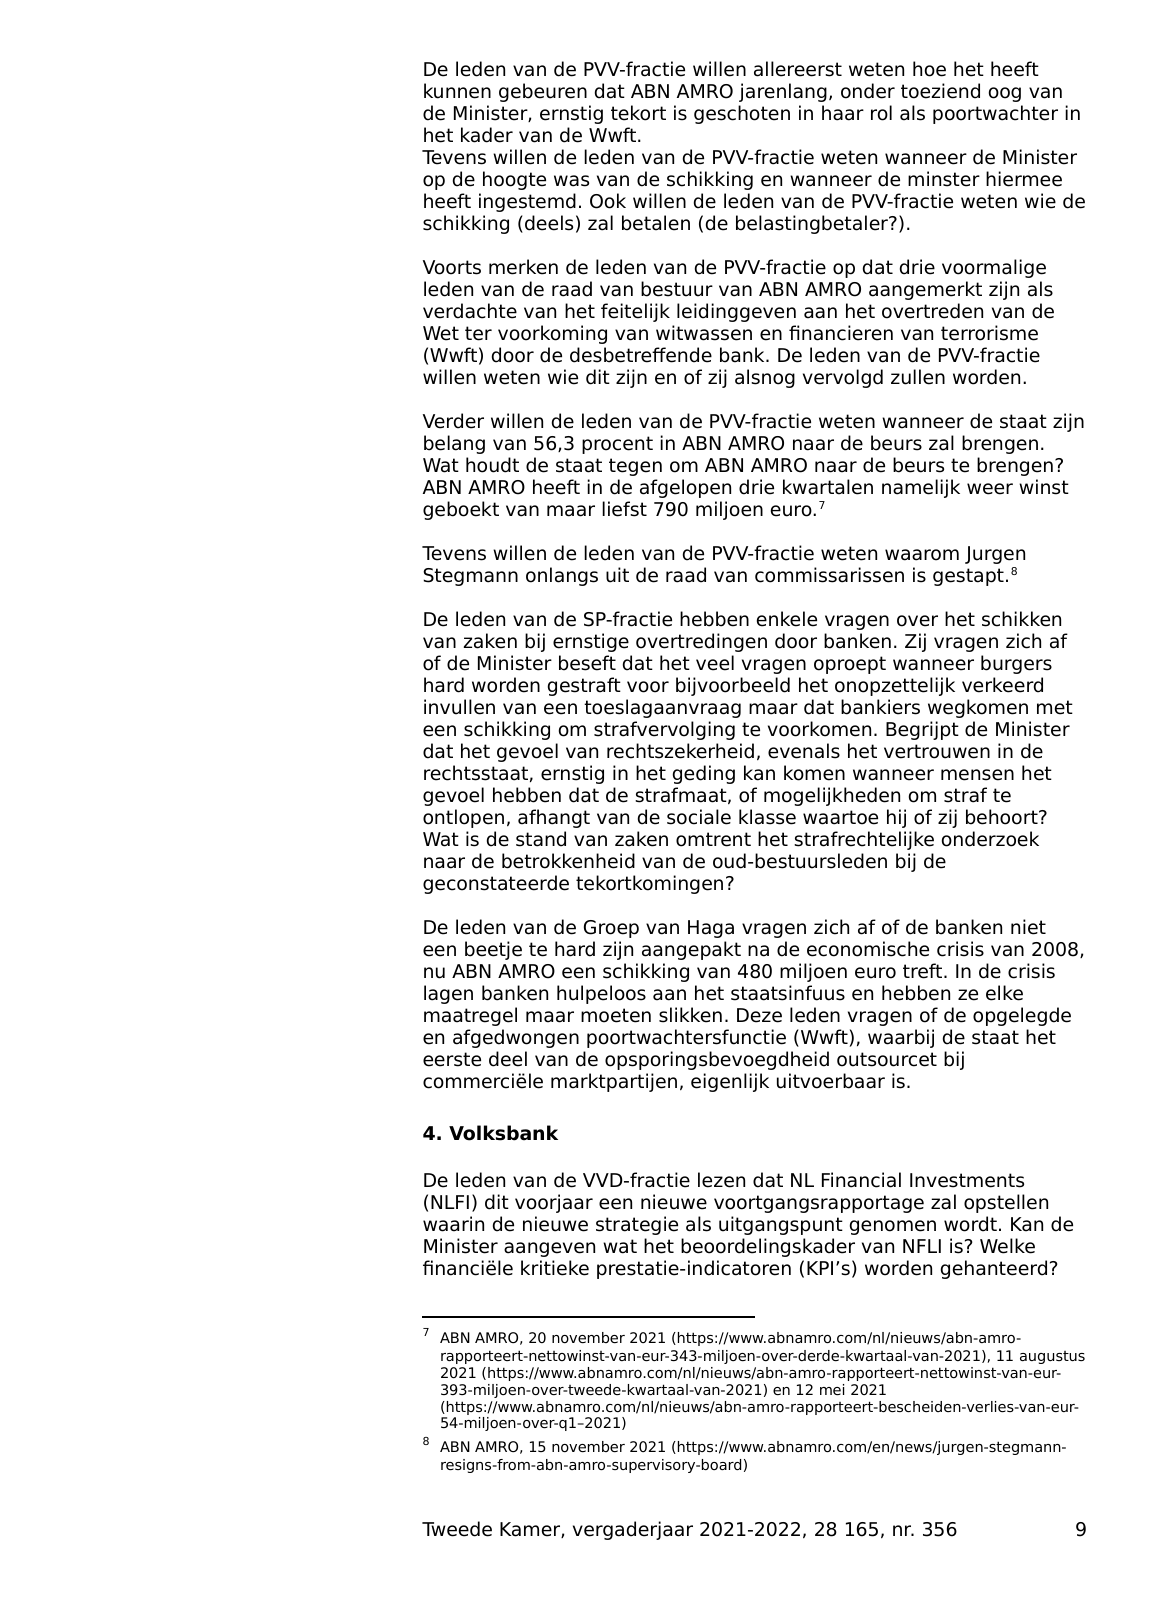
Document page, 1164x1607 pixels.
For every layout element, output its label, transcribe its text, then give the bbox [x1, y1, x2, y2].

text ABN AMRO, 15 november 2021 (https://www.abnamro.com/en/news/jurgen-stegmann-resigns-from-abn-amro-supervisory-board) [422, 1435, 1087, 1474]
text De leden van de VVD-fractie lezen dat NL Financial Investments (NLFI) dit voorjaar een nieuwe voortgangsrapportage zal opstellen waarin de nieuwe strategie als uitgangspunt genomen wordt. Kan de Minister aangeven wat het beoordelingskader van NFLI is? Welke financiële kritieke prestatie-indicatoren (KPI’s) worden gehanteerd? [422, 1170, 1087, 1280]
text ABN AMRO, 20 november 2021 (https://www.abnamro.com/nl/nieuws/abn-amro-rapporteert-nettowinst-van-eur-343-miljoen-over-derde-kwartaal-van-2021), 11 augustus 2021 (https://www.abnamro.com/nl/nieuws/abn-amro-rapporteert-nettowinst-van-eur-393-miljoen-over-tweede-kwartaal-van-2021) en 12 mei 2021 (https://www.abnamro.com/nl/nieuws/abn-amro-rapporteert-bescheiden-verlies-van-eur-54-miljoen-over-q1–2021) [422, 1326, 1087, 1432]
text Tevens willen de leden van de PVV-fractie weten wanneer de Minister op de hoogte was van de schikking en wanneer de minster hiermee heeft ingestemd. Ook willen de leden van de PVV-fractie weten wie de schikking (deels) zal betalen (de belastingbetaler?). [422, 147, 1087, 235]
text De leden van de PVV-fractie willen allereerst weten hoe het heeft kunnen gebeuren dat ABN AMRO jarenlang, onder toeziend oog van de Minister, ernstig tekort is geschoten in haar rol als poortwachter in het kader van de Wwft. [422, 59, 1087, 147]
subtitle 4. Volksbank [422, 1123, 1087, 1145]
text De leden van de Groep van Haga vragen zich af of de banken niet een beetje te hard zijn aangepakt na de economische crisis van 2008, nu ABN AMRO een schikking van 480 miljoen euro treft. In de crisis lagen banken hulpeloos aan het staatsinfuus en hebben ze elke maatregel maar moeten slikken. Deze leden vragen of de opgelegde en afgedwongen poortwachtersfunctie (Wwft), waarbij de staat het eerste deel van de opsporingsbevoegdheid outsourcet bij commerciële marktpartijen, eigenlijk uitvoerbaar is. [422, 917, 1087, 1093]
text Tevens willen de leden van de PVV-fractie weten waarom Jurgen Stegmann onlangs uit de raad van commissarissen is gestapt. [422, 543, 1087, 587]
text Voorts merken de leden van de PVV-fractie op dat drie voormalige leden van de raad van bestuur van ABN AMRO aangemerkt zijn als verdachte van het feitelijk leidinggeven aan het overtreden van de Wet ter voorkoming van witwassen en financieren van terrorisme (Wwft) door de desbetreffende bank. De leden van de PVV-fractie willen weten wie dit zijn en of zij alsnog vervolgd zullen worden. [422, 257, 1087, 389]
text De leden van de SP-fractie hebben enkele vragen over het schikken van zaken bij ernstige overtredingen door banken. Zij vragen zich af of de Minister beseft dat het veel vragen oproept wanneer burgers hard worden gestraft voor bijvoorbeeld het onopzettelijk verkeerd invullen van een toeslagaanvraag maar dat bankiers wegkomen met een schikking om strafvervolging te voorkomen. Begrijpt de Minister dat het gevoel van rechtszekerheid, evenals het vertrouwen in de rechtsstaat, ernstig in het geding kan komen wanneer mensen het gevoel hebben dat de strafmaat, of mogelijkheden om straf te ontlopen, afhangt van de sociale klasse waartoe hij of zij behoort? Wat is de stand van zaken omtrent het strafrechtelijke onderzoek naar de betrokkenheid van de oud-bestuursleden bij de geconstateerde tekortkomingen? [422, 609, 1087, 895]
text Verder willen de leden van de PVV-fractie weten wanneer de staat zijn belang van 56,3 procent in ABN AMRO naar de beurs zal brengen. Wat houdt de staat tegen om ABN AMRO naar de beurs te brengen? ABN AMRO heeft in de afgelopen drie kwartalen namelijk weer winst geboekt van maar liefst 790 miljoen euro. [422, 411, 1087, 521]
